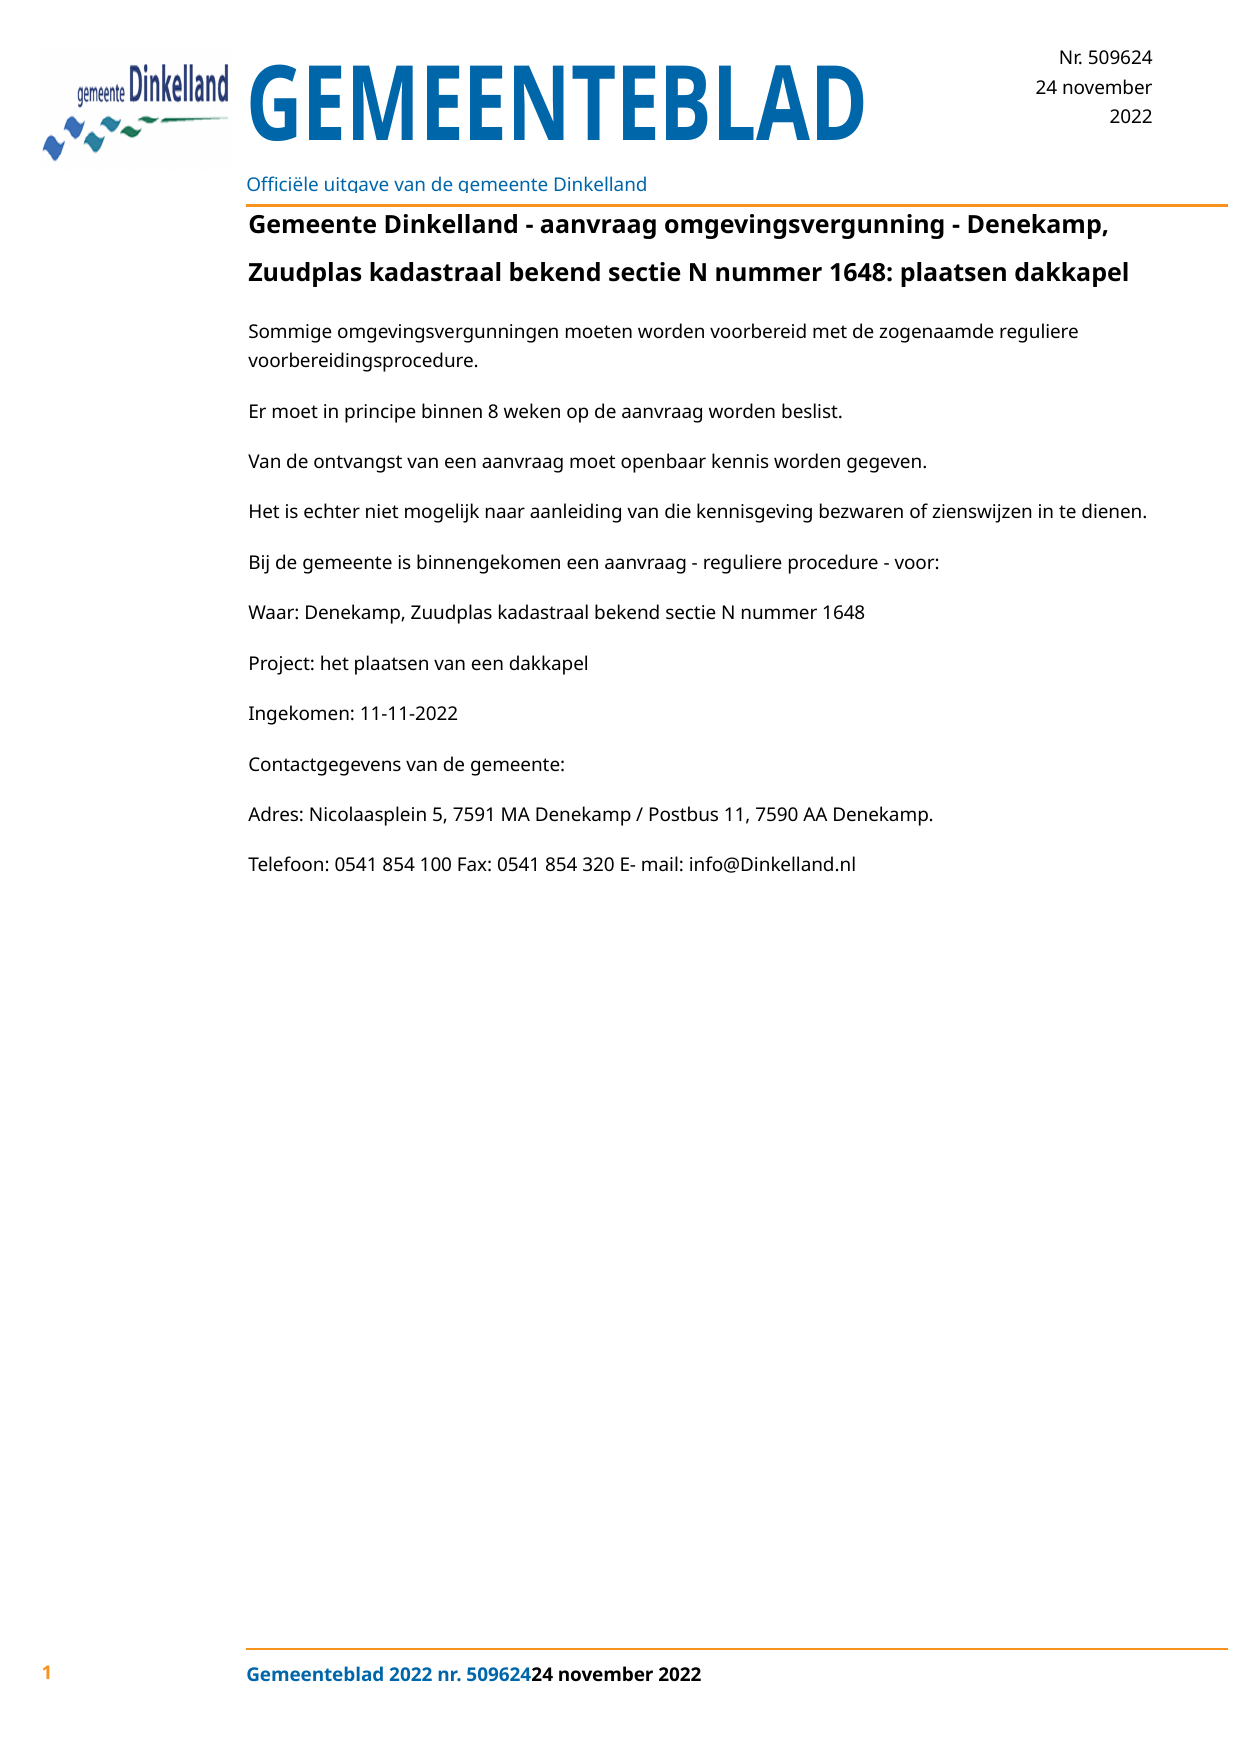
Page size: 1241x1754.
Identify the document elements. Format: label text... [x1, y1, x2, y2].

text Bij de gemeente is binnengekomen een aanvraag - reguliere procedure - voor: [248, 549, 1152, 575]
text Waar: Denekamp, Zuudplas kadastraal bekend sectie N nummer 1648 [248, 599, 1152, 625]
text Sommige omgevingsvergunningen moeten worden voorbereid met de zogenaamde reguliere voorbereidingsprocedure. [248, 318, 1152, 373]
text Van de ontvangst van een aanvraag moet openbaar kennis worden gegeven. [248, 448, 1152, 474]
text Gemeente Dinkelland - aanvraag omgevingsvergunning - Denekamp, Zuudplas kadastraal bekend sectie N nummer 1648: plaatsen dakkapel [248, 207, 1152, 288]
picture [41, 47, 231, 172]
text Adres: Nicolaasplein 5, 7591 MA Denekamp / Postbus 11, 7590 AA Denekamp. [248, 801, 1152, 827]
text Project: het plaatsen van een dakkapel [248, 650, 1152, 676]
text Het is echter niet mogelijk naar aanleiding van die kennisgeving bezwaren of zienswijzen in te dienen. [248, 499, 1152, 524]
text Er moet in principe binnen 8 weken op de aanvraag worden beslist. [248, 398, 1152, 424]
text Telefoon: 0541 854 100 Fax: 0541 854 320 E- mail: info@Dinkelland.nl [248, 852, 1152, 877]
text Contactgegevens van de gemeente: [248, 751, 1152, 777]
text Ingekomen: 11-11-2022 [248, 700, 1152, 726]
